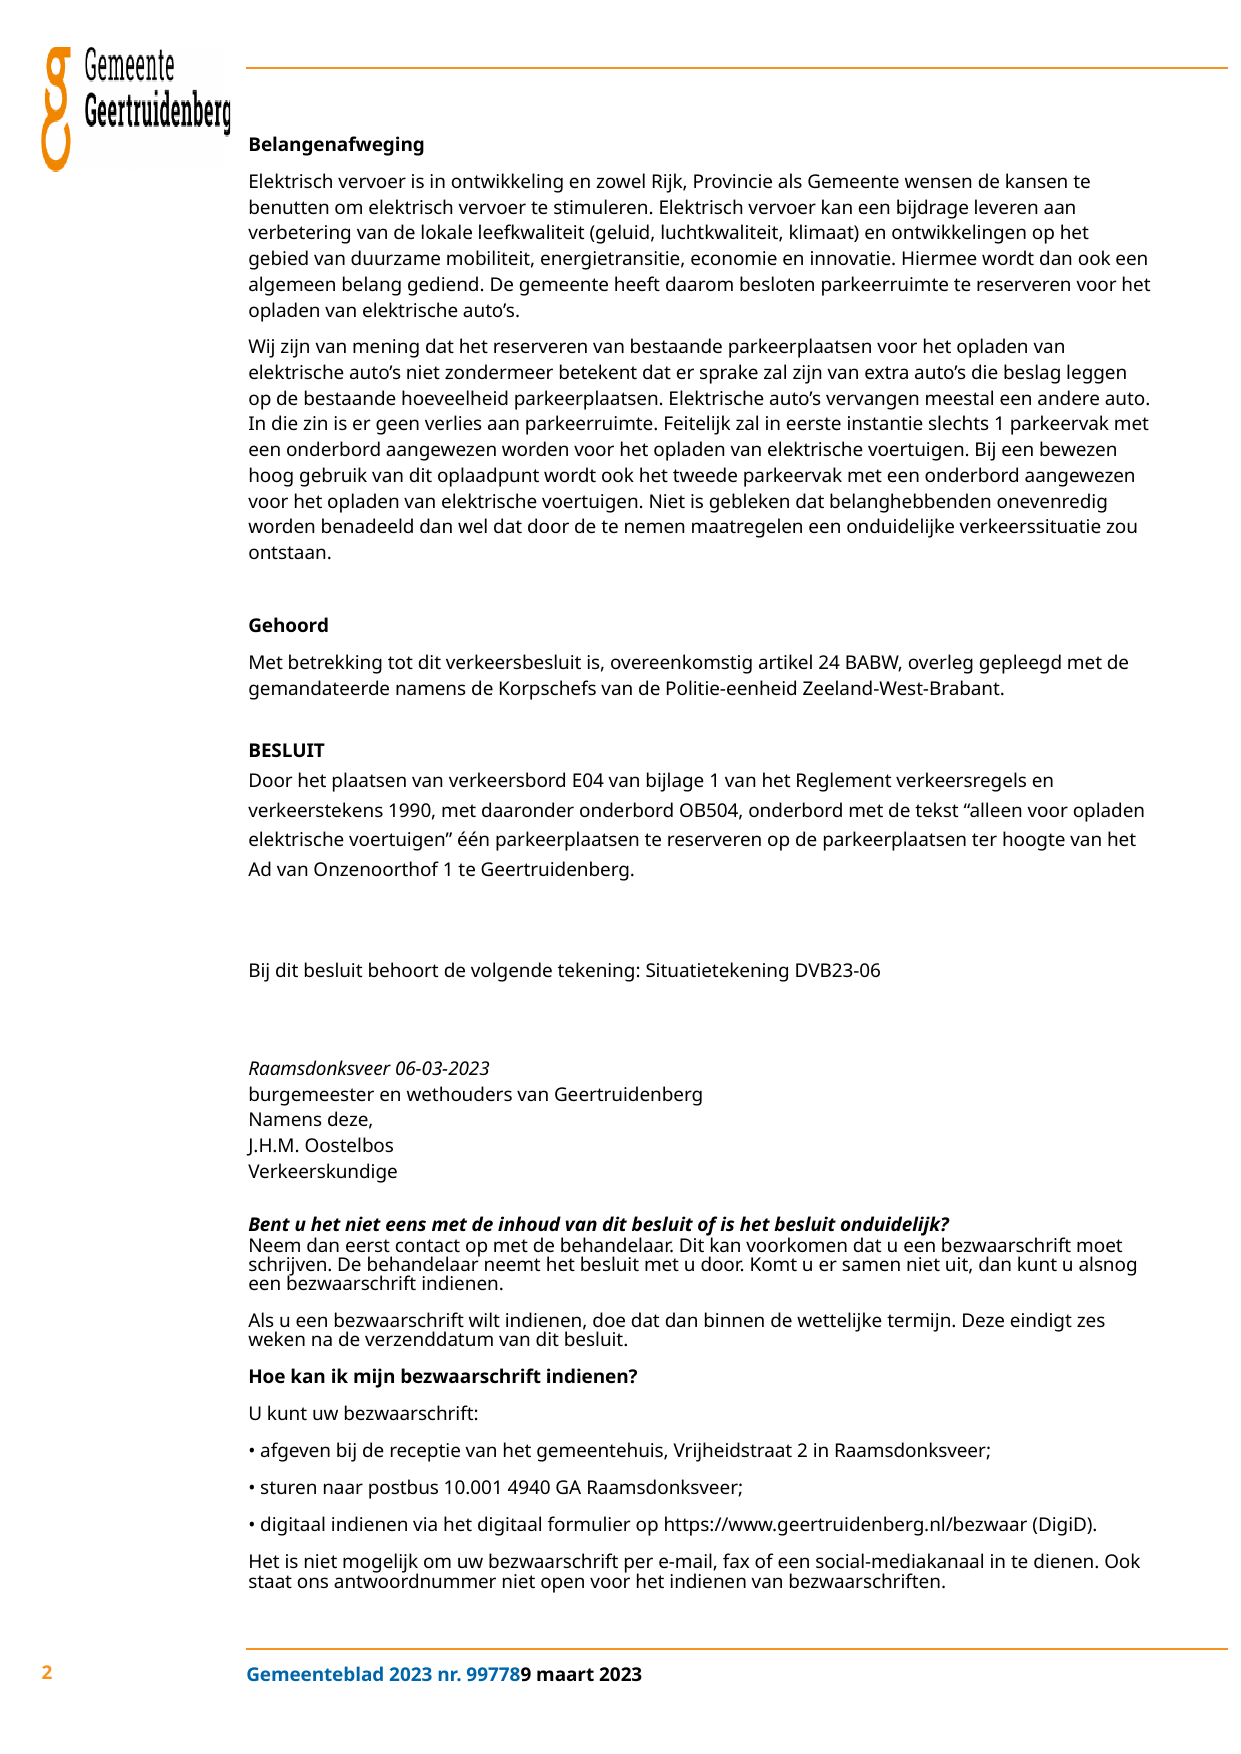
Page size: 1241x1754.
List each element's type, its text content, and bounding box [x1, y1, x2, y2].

text Namens deze, [248, 1107, 1152, 1132]
text Hoe kan ik mijn bezwaarschrift indienen? [248, 1368, 1152, 1388]
text burgemeester en wethouders van Geertruidenberg [248, 1081, 1152, 1107]
text Gehoord [248, 613, 1152, 638]
text Bij dit besluit behoort de volgende tekening: Situatietekening DVB23-06 [248, 957, 1152, 983]
text BESLUIT [248, 738, 1152, 763]
text J.H.M. Oostelbos [248, 1132, 1152, 1158]
text Raamsdonksveer 06-03-2023 [248, 1055, 1152, 1081]
text Wij zijn van mening dat het reserveren van bestaande parkeerplaatsen voor het opladen van elektrische auto’s niet zondermeer betekent dat er sprake zal zijn van extra auto’s die beslag leggen op de bestaande hoeveelheid parkeerplaatsen. Elektrische auto’s vervangen meestal een andere auto. In die zin is er geen verlies aan parkeerruimte. Feitelijk zal in eerste instantie slechts 1 parkeervak met een onderbord aangewezen worden voor het opladen van elektrische voertuigen. Bij een bewezen hoog gebruik van dit oplaadpunt wordt ook het tweede parkeervak met een onderbord aangewezen voor het opladen van elektrische voertuigen. Niet is gebleken dat belanghebbenden onevenredig worden benadeeld dan wel dat door de te nemen maatregelen een onduidelijke verkeerssituatie zou ontstaan. [248, 333, 1152, 565]
picture [41, 47, 231, 172]
text Belangenafweging [248, 131, 1152, 157]
text Door het plaatsen van verkeersbord E04 van bijlage 1 van het Reglement verkeersregels en verkeerstekens 1990, met daaronder onderbord OB504, onderbord met de tekst “alleen voor opladen elektrische voertuigen” één parkeerplaatsen te reserveren op de parkeerplaatsen ter hoogte van het Ad van Onzenoorthof 1 te Geertruidenberg. [248, 767, 1152, 882]
text • digitaal indienen via het digitaal formulier op https://www.geertruidenberg.nl/bezwaar (DigiD). [248, 1516, 1152, 1536]
text Als u een bezwaarschrift wilt indienen, doe dat dan binnen de wettelijke termijn. Deze eindigt zes weken na de verzenddatum van dit besluit. [248, 1312, 1152, 1351]
text Met betrekking tot dit verkeersbesluit is, overeenkomstig artikel 24 BABW, overleg gepleegd met de gemandateerde namens de Korpschefs van de Politie-eenheid Zeeland-West-Brabant. [248, 649, 1152, 701]
text U kunt uw bezwaarschrift: [248, 1405, 1152, 1425]
text Verkeerskundige [248, 1158, 1152, 1184]
text Het is niet mogelijk om uw bezwaarschrift per e-mail, fax of een social-mediakanaal in te dienen. Ook staat ons antwoordnummer niet open voor het indienen van bezwaarschriften. [248, 1553, 1152, 1592]
text • afgeven bij de receptie van het gemeentehuis, Vrijheidstraat 2 in Raamsdonksveer; [248, 1442, 1152, 1462]
text • sturen naar postbus 10.001 4940 GA Raamsdonksveer; [248, 1479, 1152, 1499]
text Neem dan eerst contact op met de behandelaar. Dit kan voorkomen dat u een bezwaarschrift moet schrijven. De behandelaar neemt het besluit met u door. Komt u er samen niet uit, dan kunt u alsnog een bezwaarschrift indienen. [248, 1237, 1152, 1294]
text Elektrisch vervoer is in ontwikkeling en zowel Rijk, Provincie als Gemeente wensen de kansen te benutten om elektrisch vervoer te stimuleren. Elektrisch vervoer kan een bijdrage leveren aan verbetering van de lokale leefkwaliteit (geluid, luchtkwaliteit, klimaat) en ontwikkelingen op het gebied van duurzame mobiliteit, energietransitie, economie en innovatie. Hiermee wordt dan ook een algemeen belang gediend. De gemeente heeft daarom besloten parkeerruimte te reserveren voor het opladen van elektrische auto’s. [248, 168, 1152, 322]
text Bent u het niet eens met de inhoud van dit besluit of is het besluit onduidelijk? [248, 1211, 1152, 1237]
